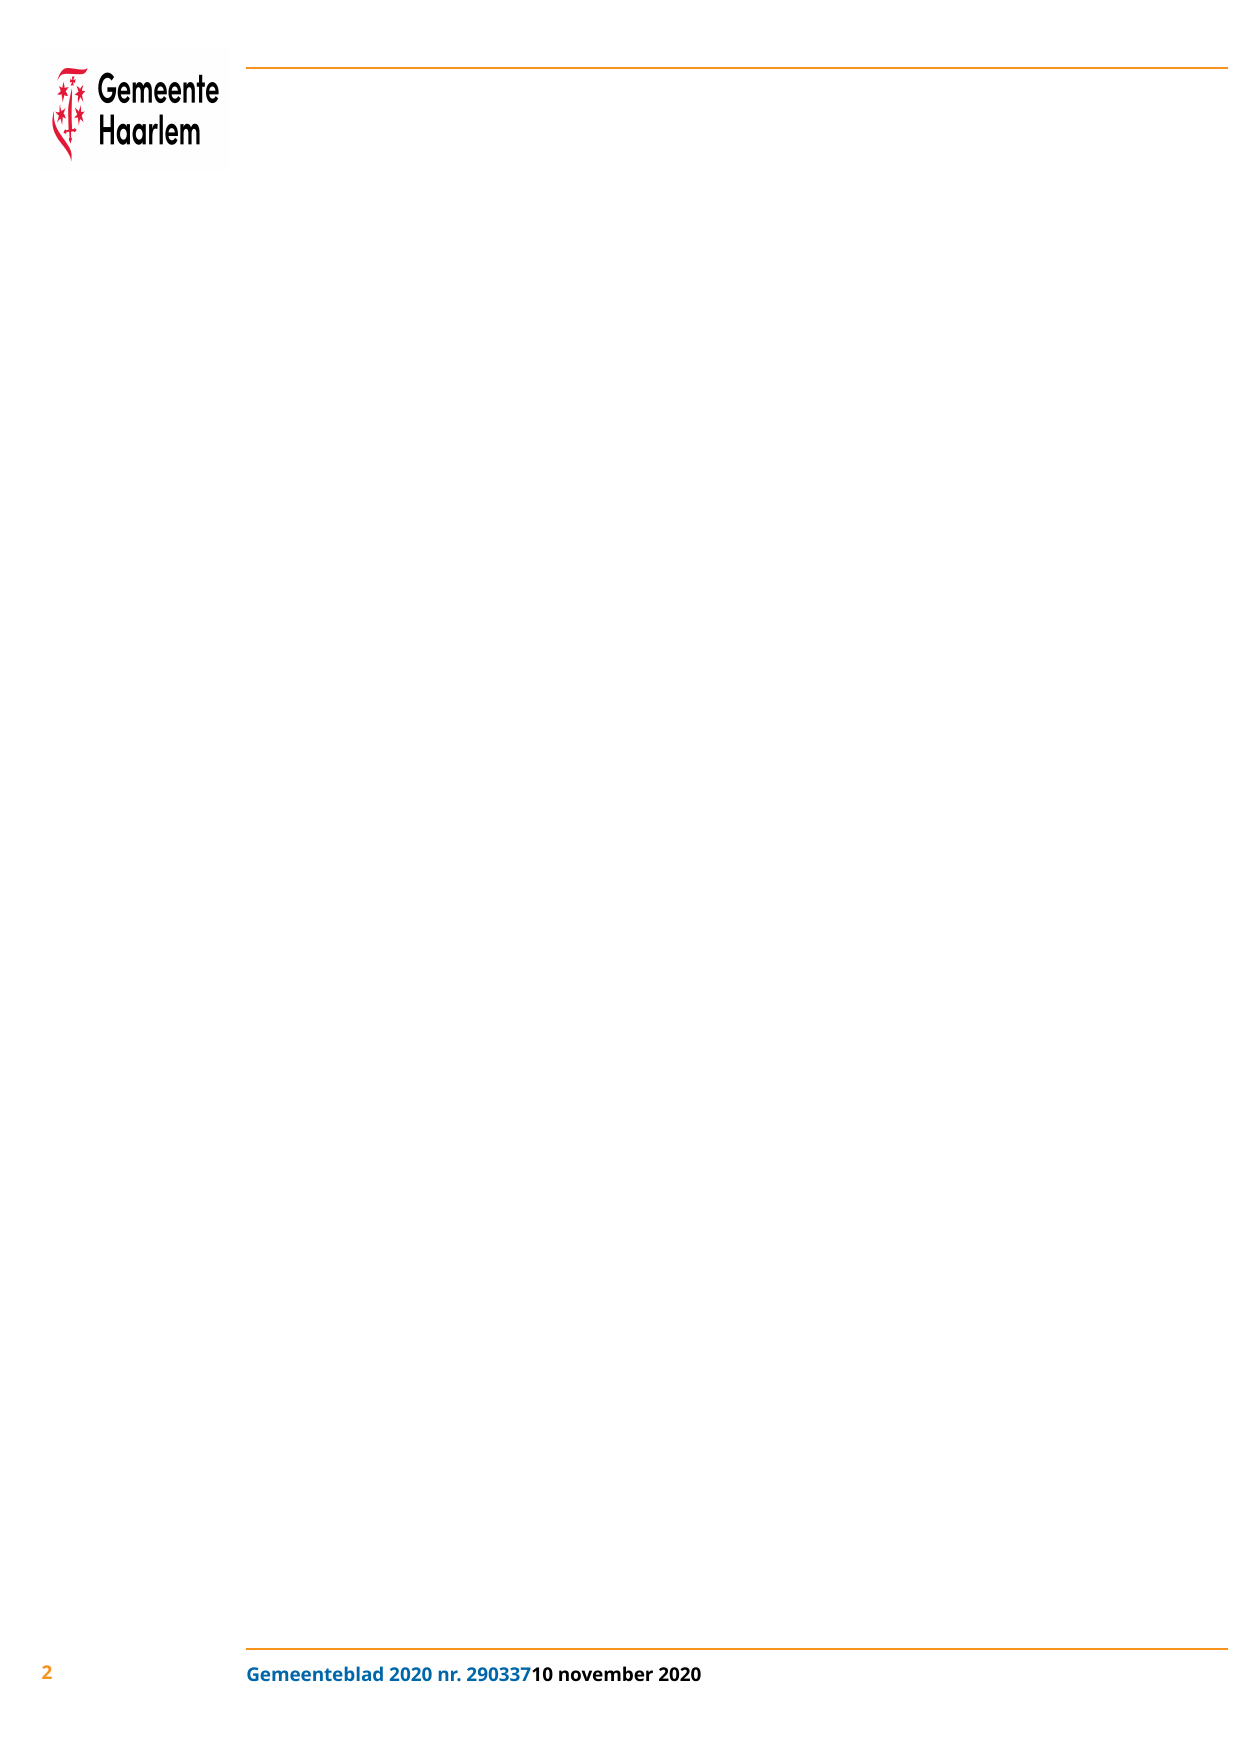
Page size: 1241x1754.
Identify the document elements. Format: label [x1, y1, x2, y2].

picture [41, 47, 231, 172]
